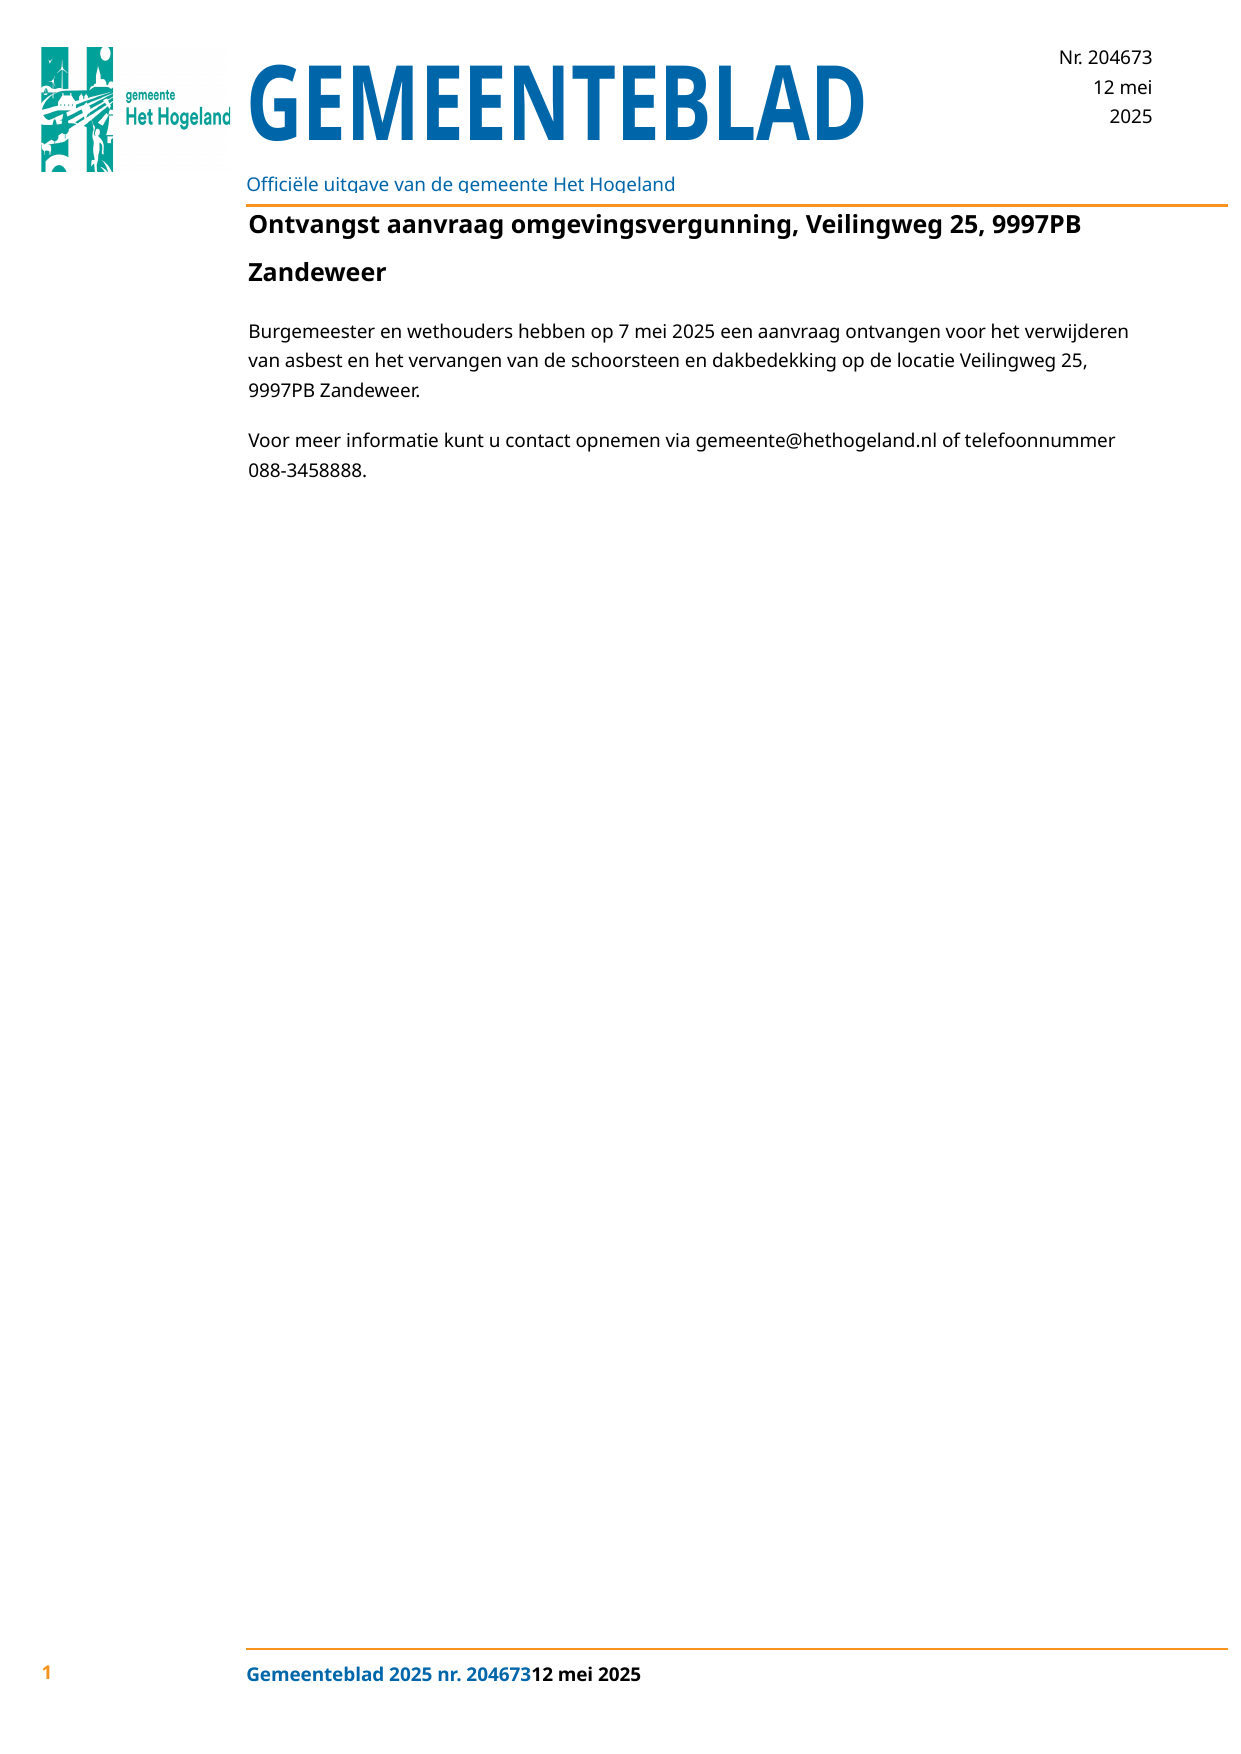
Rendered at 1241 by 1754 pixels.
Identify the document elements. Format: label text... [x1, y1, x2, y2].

text Voor meer informatie kunt u contact opnemen via gemeente@hethogeland.nl of telefoonnummer 088-3458888. [248, 427, 1152, 483]
text Burgemeester en wethouders hebben op 7 mei 2025 een aanvraag ontvangen voor het verwijderen van asbest en het vervangen van de schoorsteen en dakbedekking op de locatie Veilingweg 25, 9997PB Zandeweer. [248, 318, 1152, 403]
picture [41, 47, 231, 172]
text Ontvangst aanvraag omgevingsvergunning, Veilingweg 25, 9997PB Zandeweer [248, 207, 1152, 288]
